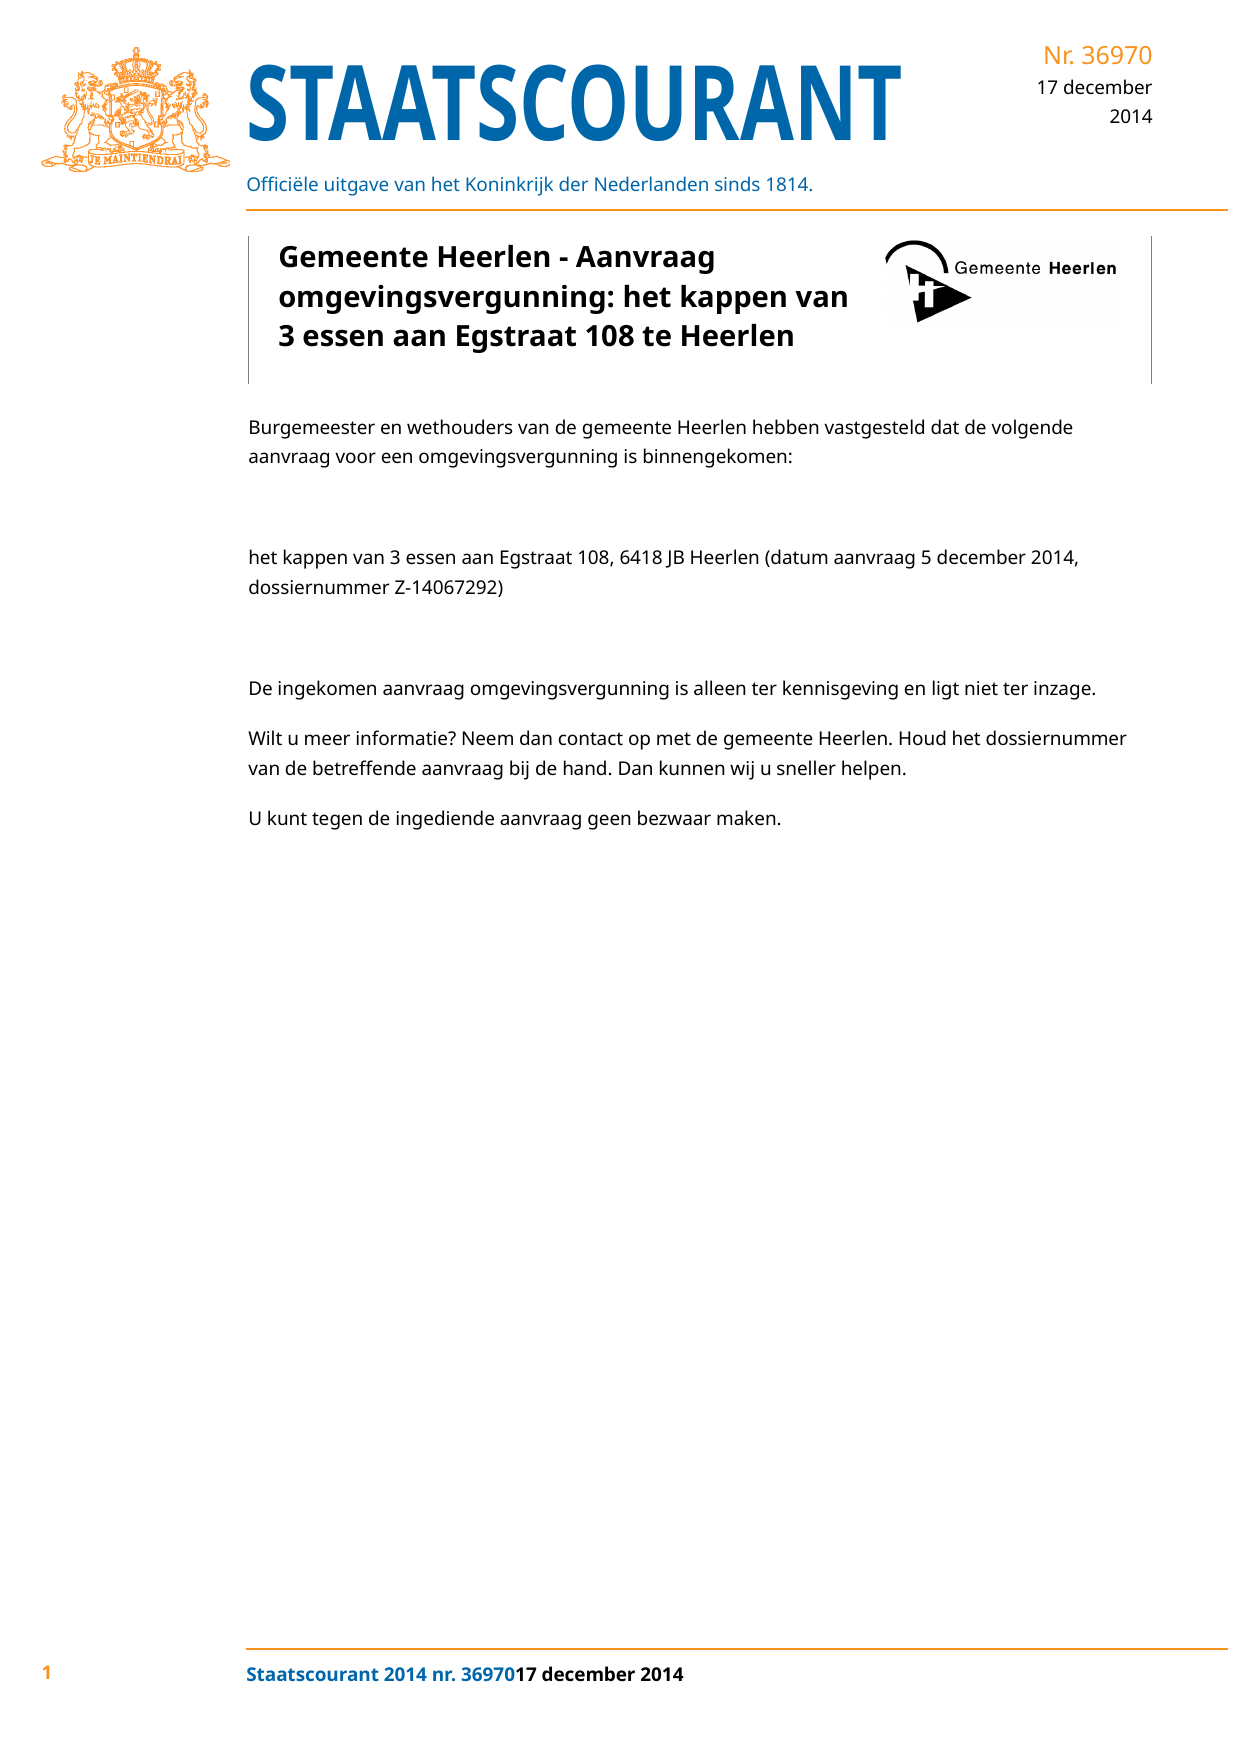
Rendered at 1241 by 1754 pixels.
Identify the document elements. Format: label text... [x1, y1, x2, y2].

text De ingekomen aanvraag omgevingsvergunning is alleen ter kennisgeving en ligt niet ter inzage. [248, 675, 1152, 701]
picture [882, 236, 1119, 325]
text het kappen van 3 essen aan Egstraat 108, 6418 JB Heerlen (datum aanvraag 5 december 2014, dossiernummer Z-14067292) [248, 544, 1152, 600]
picture [41, 47, 231, 172]
text U kunt tegen de ingediende aanvraag geen bezwaar maken. [248, 805, 1152, 831]
table_header Gemeente Heerlen - Aanvraag omgevingsvergunning: het kappen van 3 essen aan Egstraat 108 te Heerlen [249, 236, 850, 384]
text Burgemeester en wethouders van de gemeente Heerlen hebben vastgesteld dat de volgende aanvraag voor een omgevingsvergunning is binnengekomen: [248, 414, 1152, 469]
text Wilt u meer informatie? Neem dan contact op met de gemeente Heerlen. Houd het dossiernummer van de betreffende aanvraag bij de hand. Dan kunnen wij u sneller helpen. [248, 725, 1152, 781]
table_header [850, 236, 1151, 384]
